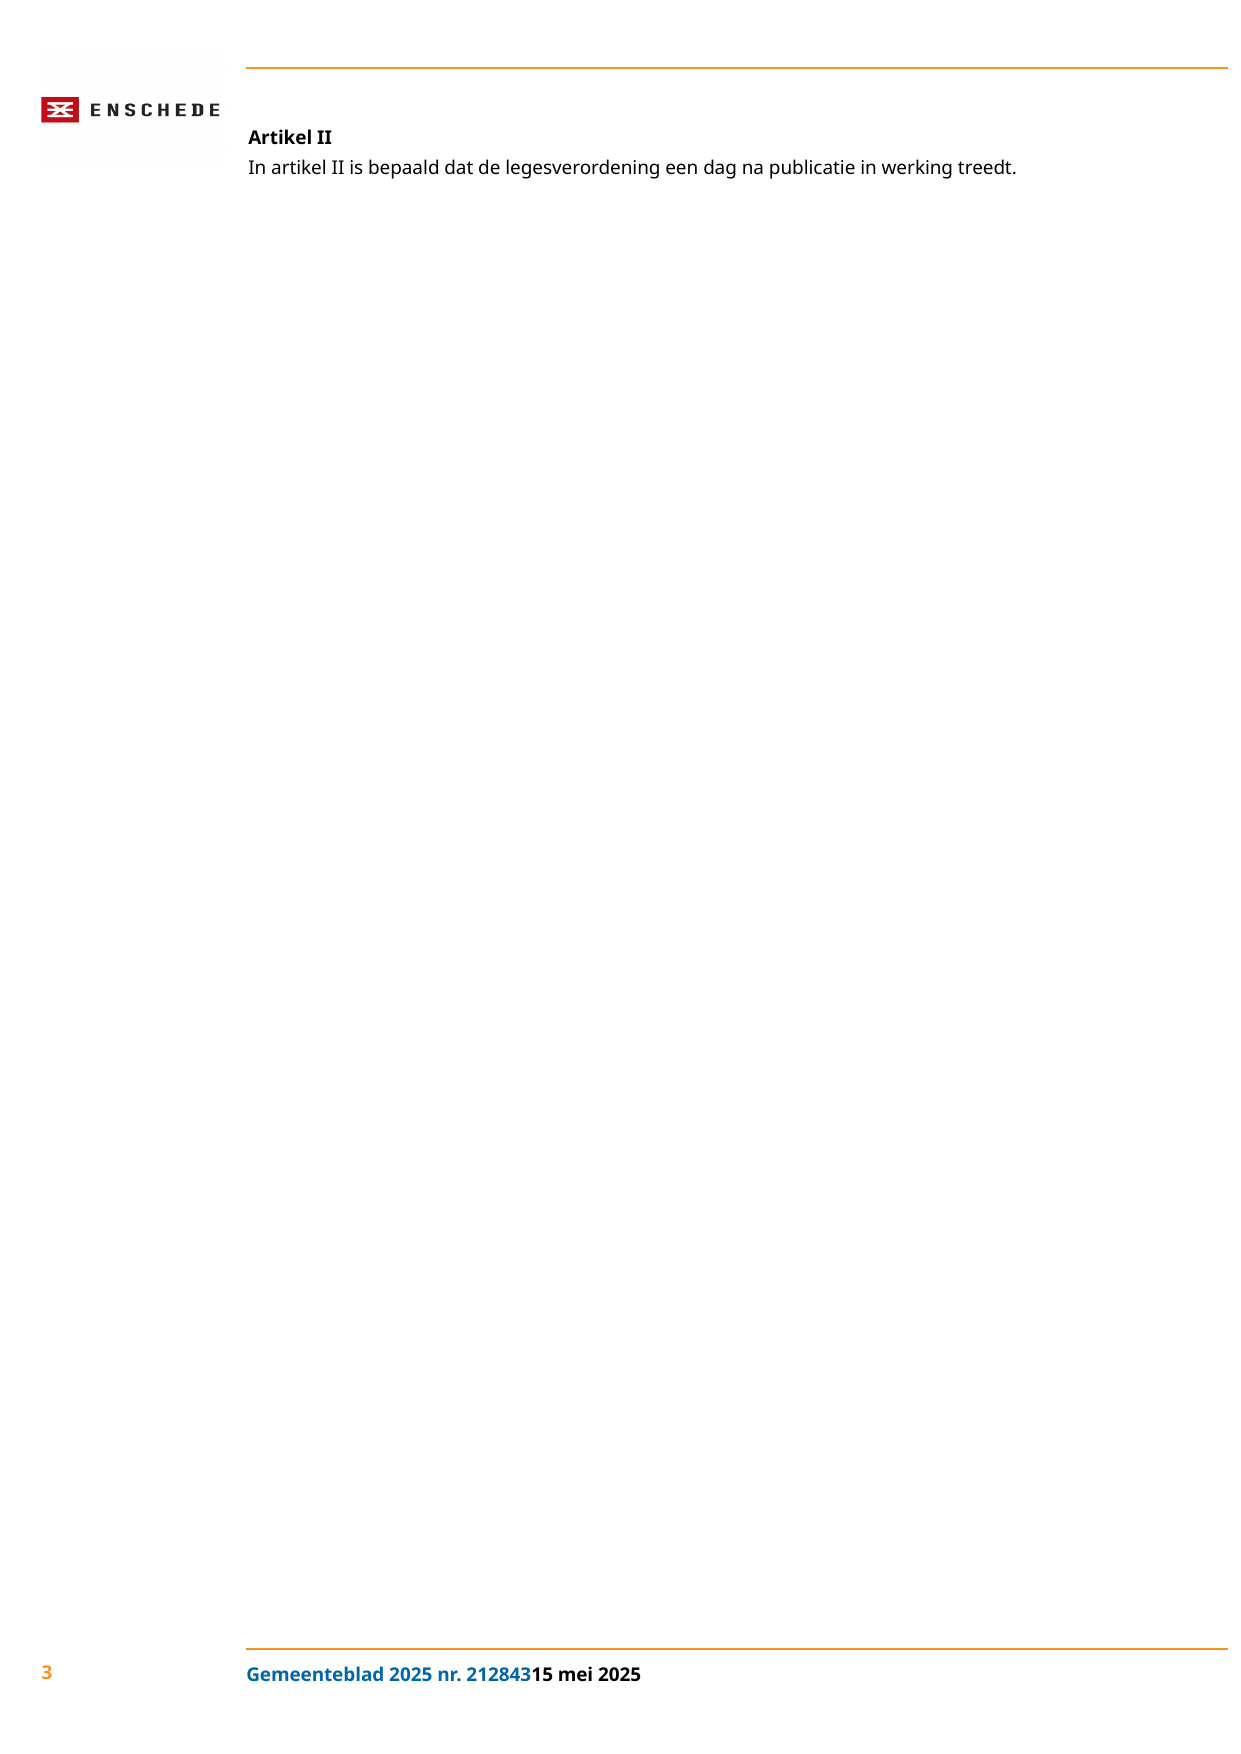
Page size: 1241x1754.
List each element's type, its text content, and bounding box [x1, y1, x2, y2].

picture [41, 47, 231, 172]
text Artikel II [248, 124, 1152, 150]
text In artikel II is bepaald dat de legesverordening een dag na publicatie in werking treedt. [248, 154, 1152, 180]
